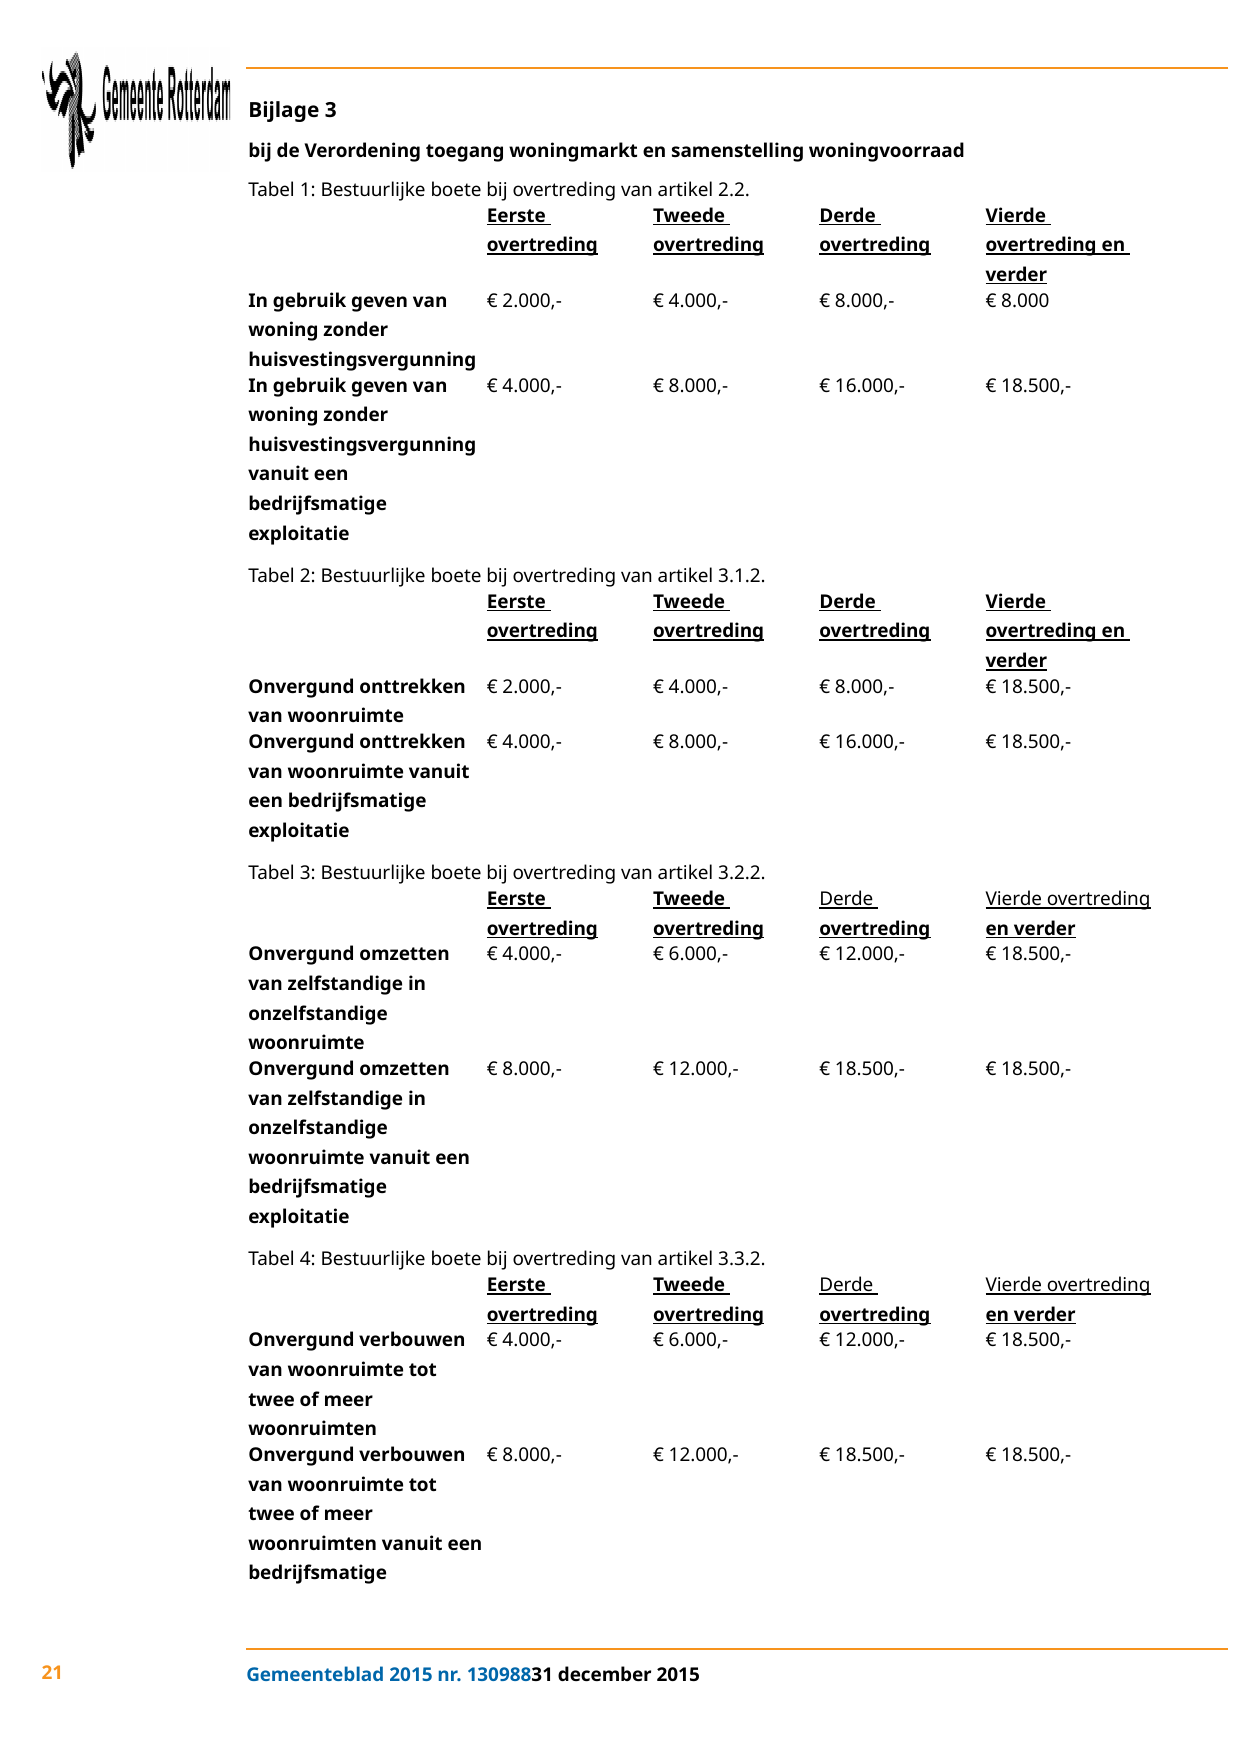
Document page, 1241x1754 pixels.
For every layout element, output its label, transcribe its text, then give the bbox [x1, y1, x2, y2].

table_header Derde overtreding [819, 202, 985, 287]
table_cell € 4.000,- [487, 728, 653, 843]
table_cell € 2.000,- [487, 287, 653, 372]
text bij de Verordening toegang woningmarkt en samenstelling woningvoorraad [248, 137, 1152, 163]
table_cell € 6.000,- [653, 941, 819, 1055]
table_cell In gebruik geven van woning zonder huisvestingsvergunning vanuit een bedrijfsmatige exploitatie [248, 372, 487, 545]
table_header Eerste overtreding [487, 202, 653, 287]
table_cell € 8.000,- [487, 1441, 653, 1585]
table_header [248, 885, 487, 941]
table_cell € 8.000,- [653, 728, 819, 843]
table_cell € 8.000,- [819, 287, 985, 372]
table_cell € 12.000,- [653, 1441, 819, 1585]
table_header Eerste overtreding [487, 588, 653, 673]
table_cell € 2.000,- [487, 673, 653, 728]
table_cell € 12.000,- [819, 1327, 985, 1441]
table_cell Onvergund onttrekken van woonruimte vanuit een bedrijfsmatige exploitatie [248, 728, 487, 843]
text Tabel 3: Bestuurlijke boete bij overtreding van artikel 3.2.2. [248, 859, 1152, 885]
table_cell Onvergund onttrekken van woonruimte [248, 673, 487, 728]
table_cell € 18.500,- [985, 673, 1152, 728]
text Bijlage 3 [248, 95, 1152, 123]
table_cell € 4.000,- [487, 941, 653, 1055]
table_cell € 18.500,- [985, 372, 1152, 545]
table_header Derde overtreding [819, 885, 985, 941]
table_header Tweede overtreding [653, 588, 819, 673]
table_header Vierde overtreding en verder [985, 202, 1152, 287]
table_header [248, 1271, 487, 1327]
table_header Derde overtreding [819, 588, 985, 673]
table_header Vierde overtreding en verder [985, 1271, 1152, 1327]
table_cell € 18.500,- [985, 1441, 1152, 1585]
table_header Tweede overtreding [653, 202, 819, 287]
table_cell € 18.500,- [985, 1055, 1152, 1229]
table_header Tweede overtreding [653, 1271, 819, 1327]
table_cell € 12.000,- [819, 941, 985, 1055]
table_cell € 18.500,- [985, 728, 1152, 843]
table_cell € 18.500,- [819, 1441, 985, 1585]
table_cell € 8.000,- [819, 673, 985, 728]
table_header Derde overtreding [819, 1271, 985, 1327]
text Tabel 2: Bestuurlijke boete bij overtreding van artikel 3.1.2. [248, 562, 1152, 588]
table_cell In gebruik geven van woning zonder huisvestingsvergunning [248, 287, 487, 372]
table_cell € 18.500,- [985, 941, 1152, 1055]
table_cell € 8.000,- [653, 372, 819, 545]
table_header Vierde overtreding en verder [985, 885, 1152, 941]
table_header Eerste overtreding [487, 1271, 653, 1327]
table_cell Onvergund verbouwen van woonruimte tot twee of meer woonruimten [248, 1327, 487, 1441]
table_cell € 8.000,- [487, 1055, 653, 1229]
table_cell € 16.000,- [819, 728, 985, 843]
text Tabel 1: Bestuurlijke boete bij overtreding van artikel 2.2. [248, 176, 1152, 202]
table_header Tweede overtreding [653, 885, 819, 941]
table_cell Onvergund omzetten van zelfstandige in onzelfstandige woonruimte [248, 941, 487, 1055]
table_cell € 18.500,- [819, 1055, 985, 1229]
table_cell € 8.000 [985, 287, 1152, 372]
table_cell € 18.500,- [985, 1327, 1152, 1441]
table_cell Onvergund omzetten van zelfstandige in onzelfstandige woonruimte vanuit een bedrijfsmatige exploitatie [248, 1055, 487, 1229]
table_header [248, 202, 487, 287]
table_cell € 4.000,- [653, 287, 819, 372]
picture [41, 47, 231, 172]
table_cell € 4.000,- [653, 673, 819, 728]
table_header Vierde overtreding en verder [985, 588, 1152, 673]
table_cell € 12.000,- [653, 1055, 819, 1229]
table_header [248, 588, 487, 673]
table_cell € 16.000,- [819, 372, 985, 545]
table_cell € 6.000,- [653, 1327, 819, 1441]
table_header Eerste overtreding [487, 885, 653, 941]
table_cell € 4.000,- [487, 1327, 653, 1441]
table_cell Onvergund verbouwen van woonruimte tot twee of meer woonruimten vanuit een bedrijfsmatige [248, 1441, 487, 1585]
text Tabel 4: Bestuurlijke boete bij overtreding van artikel 3.3.2. [248, 1246, 1152, 1271]
table_cell € 4.000,- [487, 372, 653, 545]
